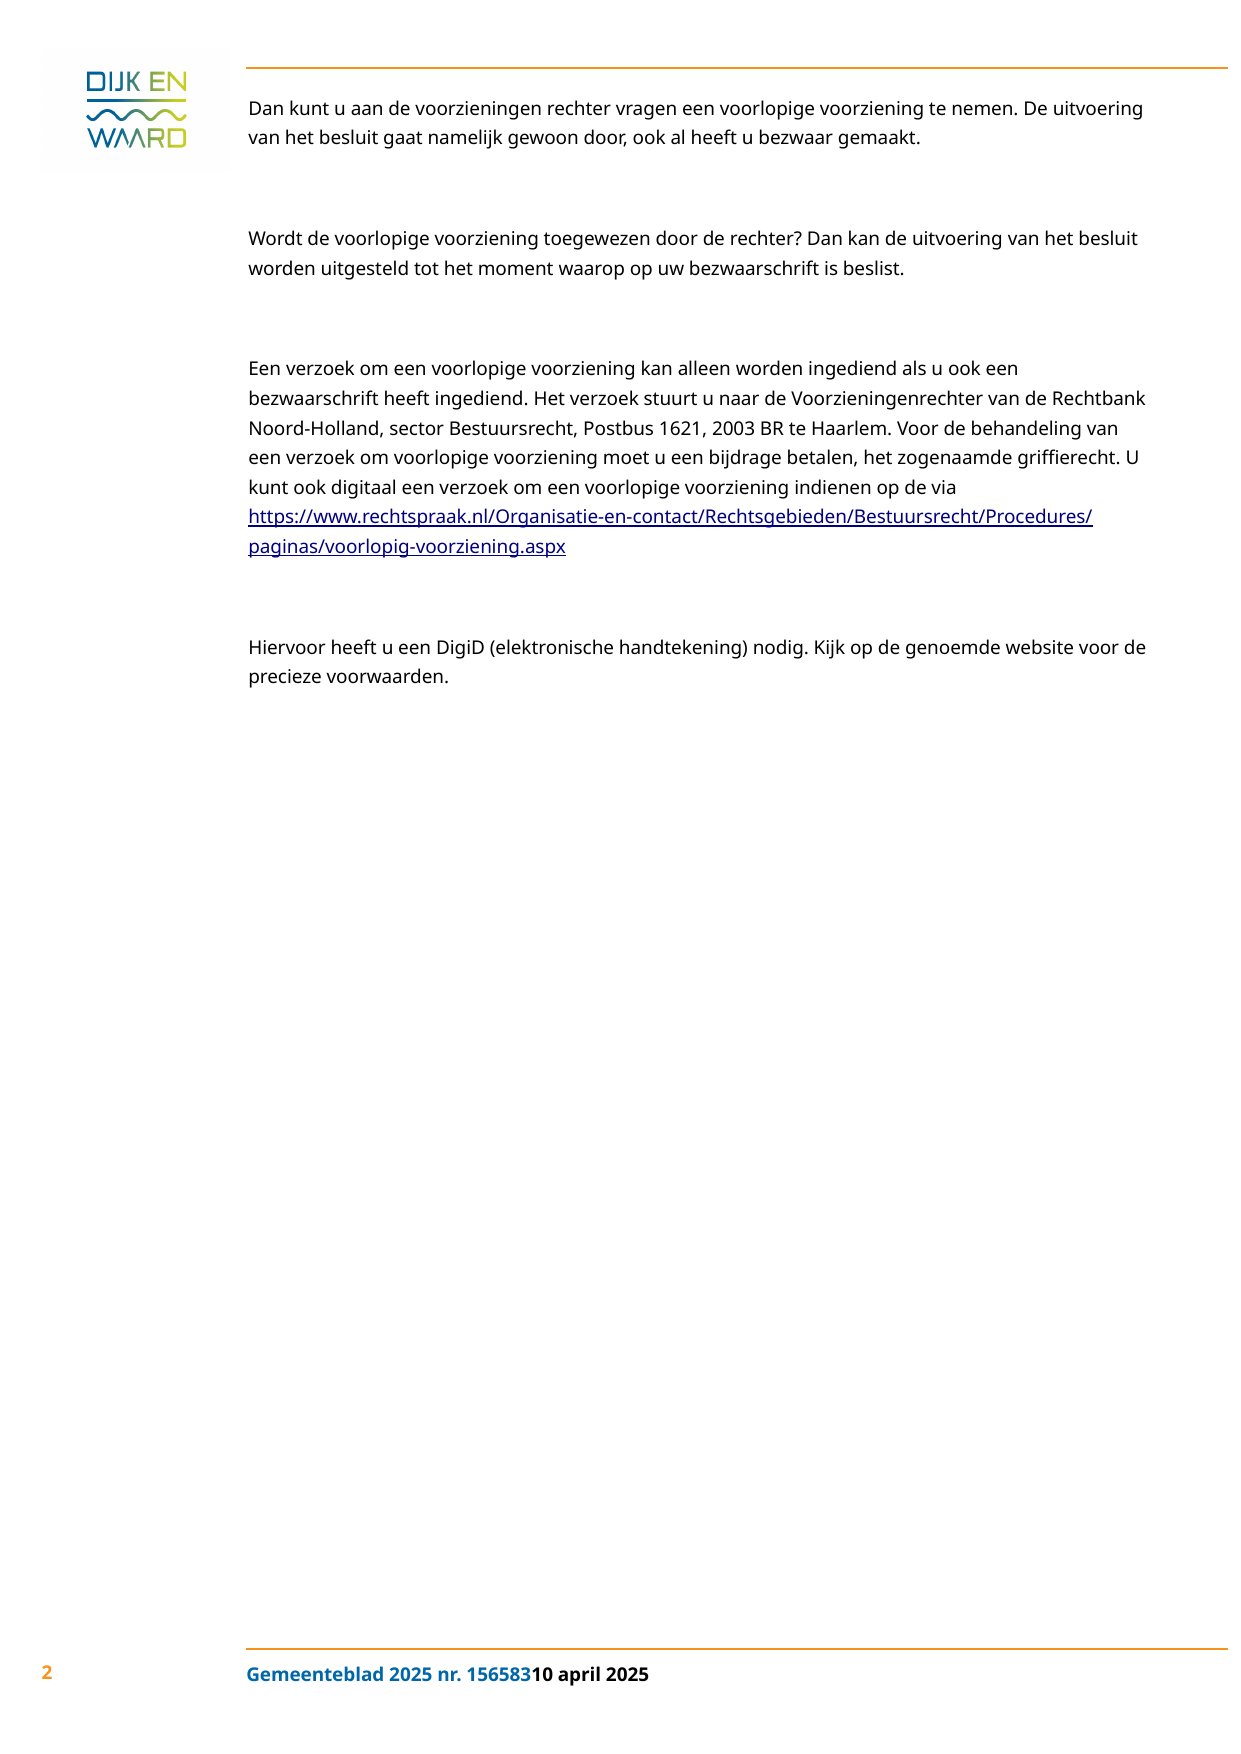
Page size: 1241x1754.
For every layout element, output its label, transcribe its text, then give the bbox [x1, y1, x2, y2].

picture [41, 47, 231, 172]
text Hiervoor heeft u een DigiD (elektronische handtekening) nodig. Kijk op de genoemde website voor de precieze voorwaarden. [248, 634, 1152, 689]
text Een verzoek om een voorlopige voorziening kan alleen worden ingediend als u ook een bezwaarschrift heeft ingediend. Het verzoek stuurt u naar de Voorzieningenrechter van de Rechtbank Noord-Holland, sector Bestuursrecht, Postbus 1621, 2003 BR te Haarlem. Voor de behandeling van een verzoek om voorlopige voorziening moet u een bijdrage betalen, het zogenaamde griffierecht. U kunt ook digitaal een verzoek om een voorlopige voorziening indienen op de via https://www.rechtspraak.nl/Organisatie-en-contact/Rechtsgebieden/Bestuursrecht/Procedures/paginas/voorlopig-voorziening.aspx [248, 356, 1152, 559]
text Wordt de voorlopige voorziening toegewezen door de rechter? Dan kan de uitvoering van het besluit worden uitgesteld tot het moment waarop op uw bezwaarschrift is beslist. [248, 225, 1152, 281]
text Dan kunt u aan de voorzieningen rechter vragen een voorlopige voorziening te nemen. De uitvoering van het besluit gaat namelijk gewoon door, ook al heeft u bezwaar gemaakt. [248, 95, 1152, 150]
